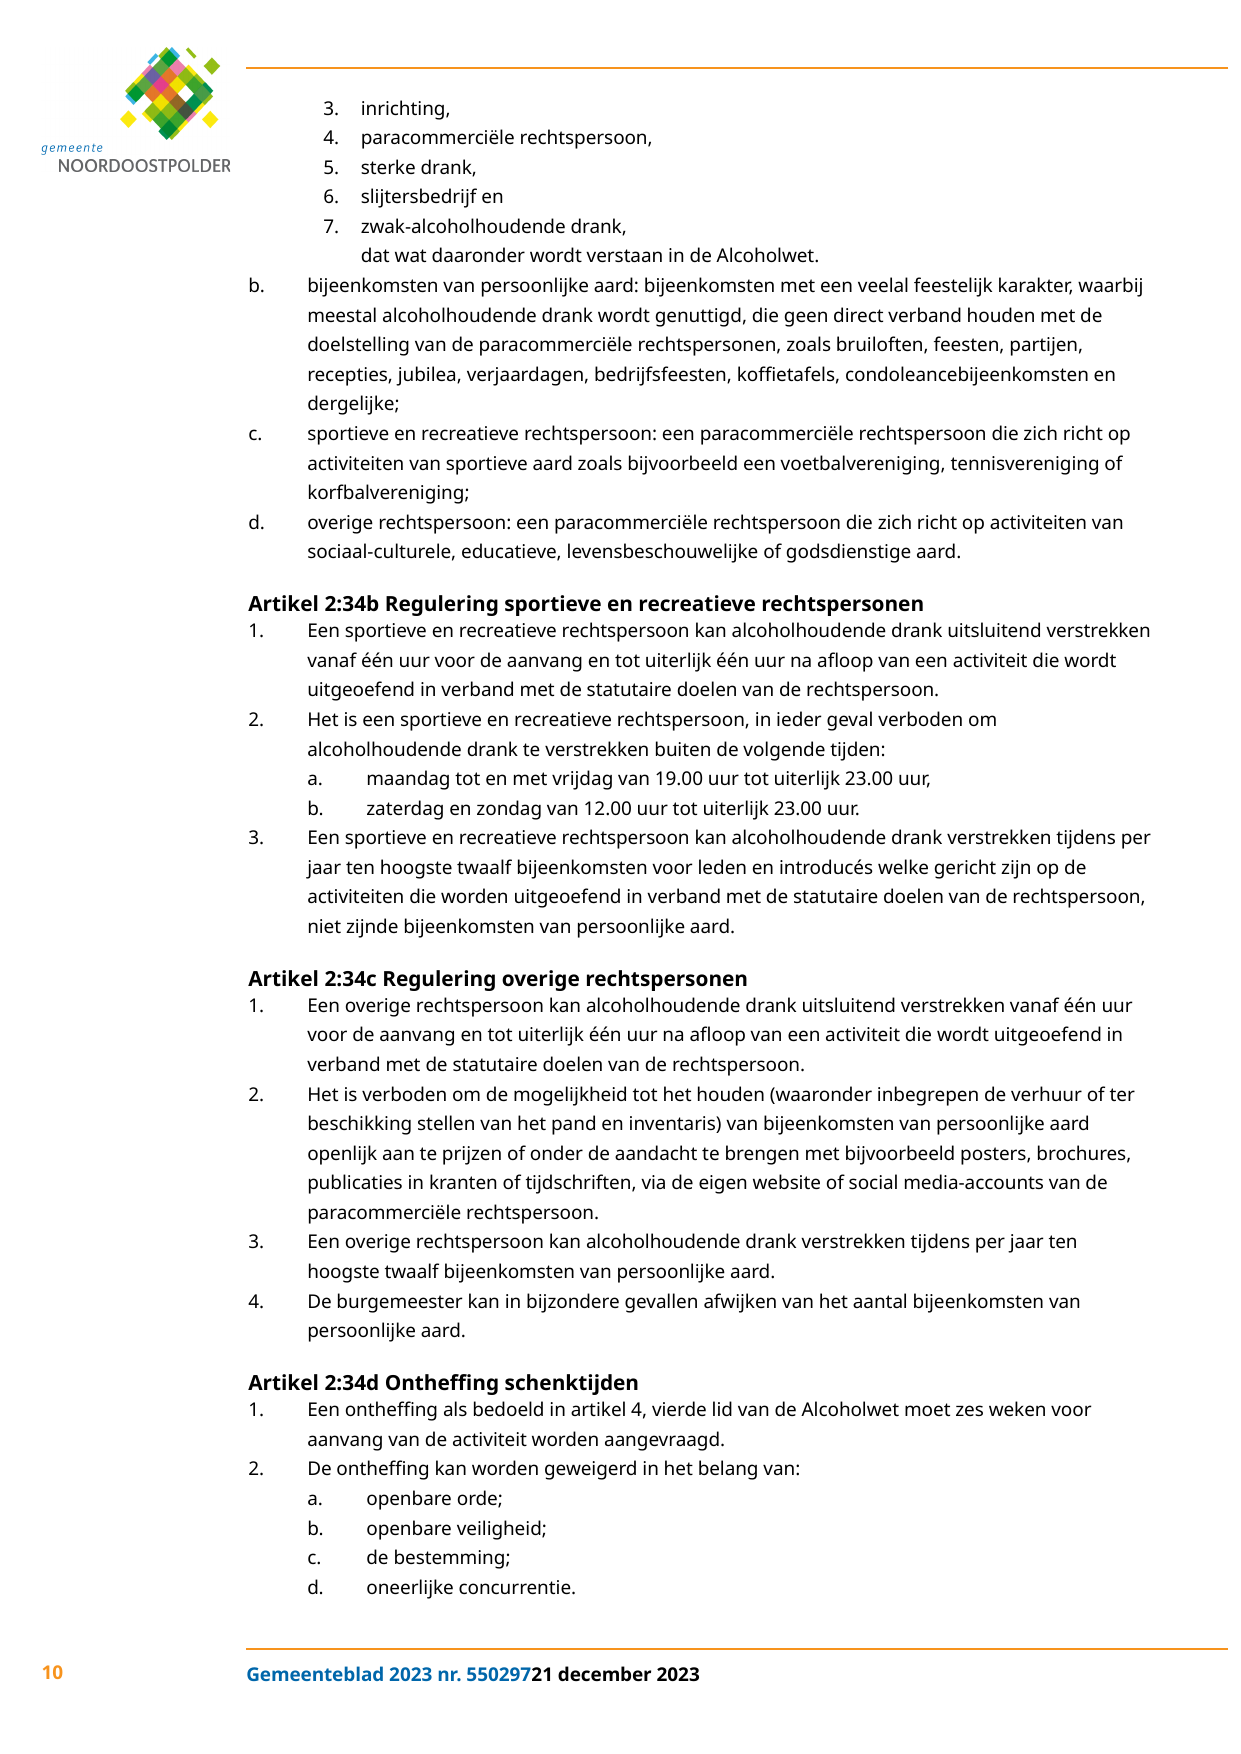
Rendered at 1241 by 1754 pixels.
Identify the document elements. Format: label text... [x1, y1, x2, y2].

text Artikel 2:34c Regulering overige rechtspersonen [248, 964, 1152, 992]
list oneerlijke concurrentie. [307, 1574, 1152, 1599]
list Een sportieve en recreatieve rechtspersoon kan alcoholhoudende drank verstrekken tijdens per jaar ten hoogste twaalf bijeenkomsten voor leden en introducés welke gericht zijn op de activiteiten die worden uitgeoefend in verband met de statutaire doelen van de rechtspersoon, niet zijnde bijeenkomsten van persoonlijke aard. [248, 824, 1152, 939]
list openbare veiligheid; [307, 1515, 1152, 1540]
list dat wat daaronder wordt verstaan in de Alcoholwet. [323, 243, 1152, 268]
list maandag tot en met vrijdag van 19.00 uur tot uiterlijk 23.00 uur, [307, 765, 1152, 791]
list zaterdag en zondag van 12.00 uur tot uiterlijk 23.00 uur. [307, 795, 1152, 821]
list slijtersbedrijf en [323, 183, 1152, 209]
list Een ontheffing als bedoeld in artikel 4, vierde lid van de Alcoholwet moet zes weken voor aanvang van de activiteit worden aangevraagd. [248, 1396, 1152, 1452]
list paracommerciële rechtspersoon, [323, 124, 1152, 150]
list zwak-alcoholhoudende drank, [323, 213, 1152, 239]
list Het is een sportieve en recreatieve rechtspersoon, in ieder geval verboden om alcoholhoudende drank te verstrekken buiten de volgende tijden: [248, 706, 1152, 761]
list openbare orde; [307, 1485, 1152, 1511]
list Het is verboden om de mogelijkheid tot het houden (waaronder inbegrepen de verhuur of ter beschikking stellen van het pand en inventaris) van bijeenkomsten van persoonlijke aard openlijk aan te prijzen of onder de aandacht te brengen met bijvoorbeeld posters, brochures, publicaties in kranten of tijdschriften, via de eigen website of social media-accounts van de paracommerciële rechtspersoon. [248, 1081, 1152, 1225]
list De burgemeester kan in bijzondere gevallen afwijken van het aantal bijeenkomsten van persoonlijke aard. [248, 1288, 1152, 1343]
picture [41, 47, 231, 172]
list Een sportieve en recreatieve rechtspersoon kan alcoholhoudende drank uitsluitend verstrekken vanaf één uur voor de aanvang en tot uiterlijk één uur na afloop van een activiteit die wordt uitgeoefend in verband met de statutaire doelen van de rechtspersoon. [248, 617, 1152, 702]
text Artikel 2:34d Ontheffing schenktijden [248, 1368, 1152, 1396]
list inrichting, [323, 95, 1152, 121]
list bijeenkomsten van persoonlijke aard: bijeenkomsten met een veelal feestelijk karakter, waarbij meestal alcoholhoudende drank wordt genuttigd, die geen direct verband houden met de doelstelling van de paracommerciële rechtspersonen, zoals bruiloften, feesten, partijen, recepties, jubilea, verjaardagen, bedrijfsfeesten, koffietafels, condoleancebijeenkomsten en dergelijke; [248, 272, 1152, 416]
list De ontheffing kan worden geweigerd in het belang van: [248, 1456, 1152, 1481]
list de bestemming; [307, 1544, 1152, 1570]
list Een overige rechtspersoon kan alcoholhoudende drank verstrekken tijdens per jaar ten hoogste twaalf bijeenkomsten van persoonlijke aard. [248, 1229, 1152, 1284]
list Een overige rechtspersoon kan alcoholhoudende drank uitsluitend verstrekken vanaf één uur voor de aanvang en tot uiterlijk één uur na afloop van een activiteit die wordt uitgeoefend in verband met de statutaire doelen van de rechtspersoon. [248, 992, 1152, 1077]
list overige rechtspersoon: een paracommerciële rechtspersoon die zich richt op activiteiten van sociaal-culturele, educatieve, levensbeschouwelijke of godsdienstige aard. [248, 509, 1152, 564]
list sportieve en recreatieve rechtspersoon: een paracommerciële rechtspersoon die zich richt op activiteiten van sportieve aard zoals bijvoorbeeld een voetbalvereniging, tennisvereniging of korfbalvereniging; [248, 420, 1152, 505]
text Artikel 2:34b Regulering sportieve en recreatieve rechtspersonen [248, 589, 1152, 617]
list sterke drank, [323, 154, 1152, 180]
